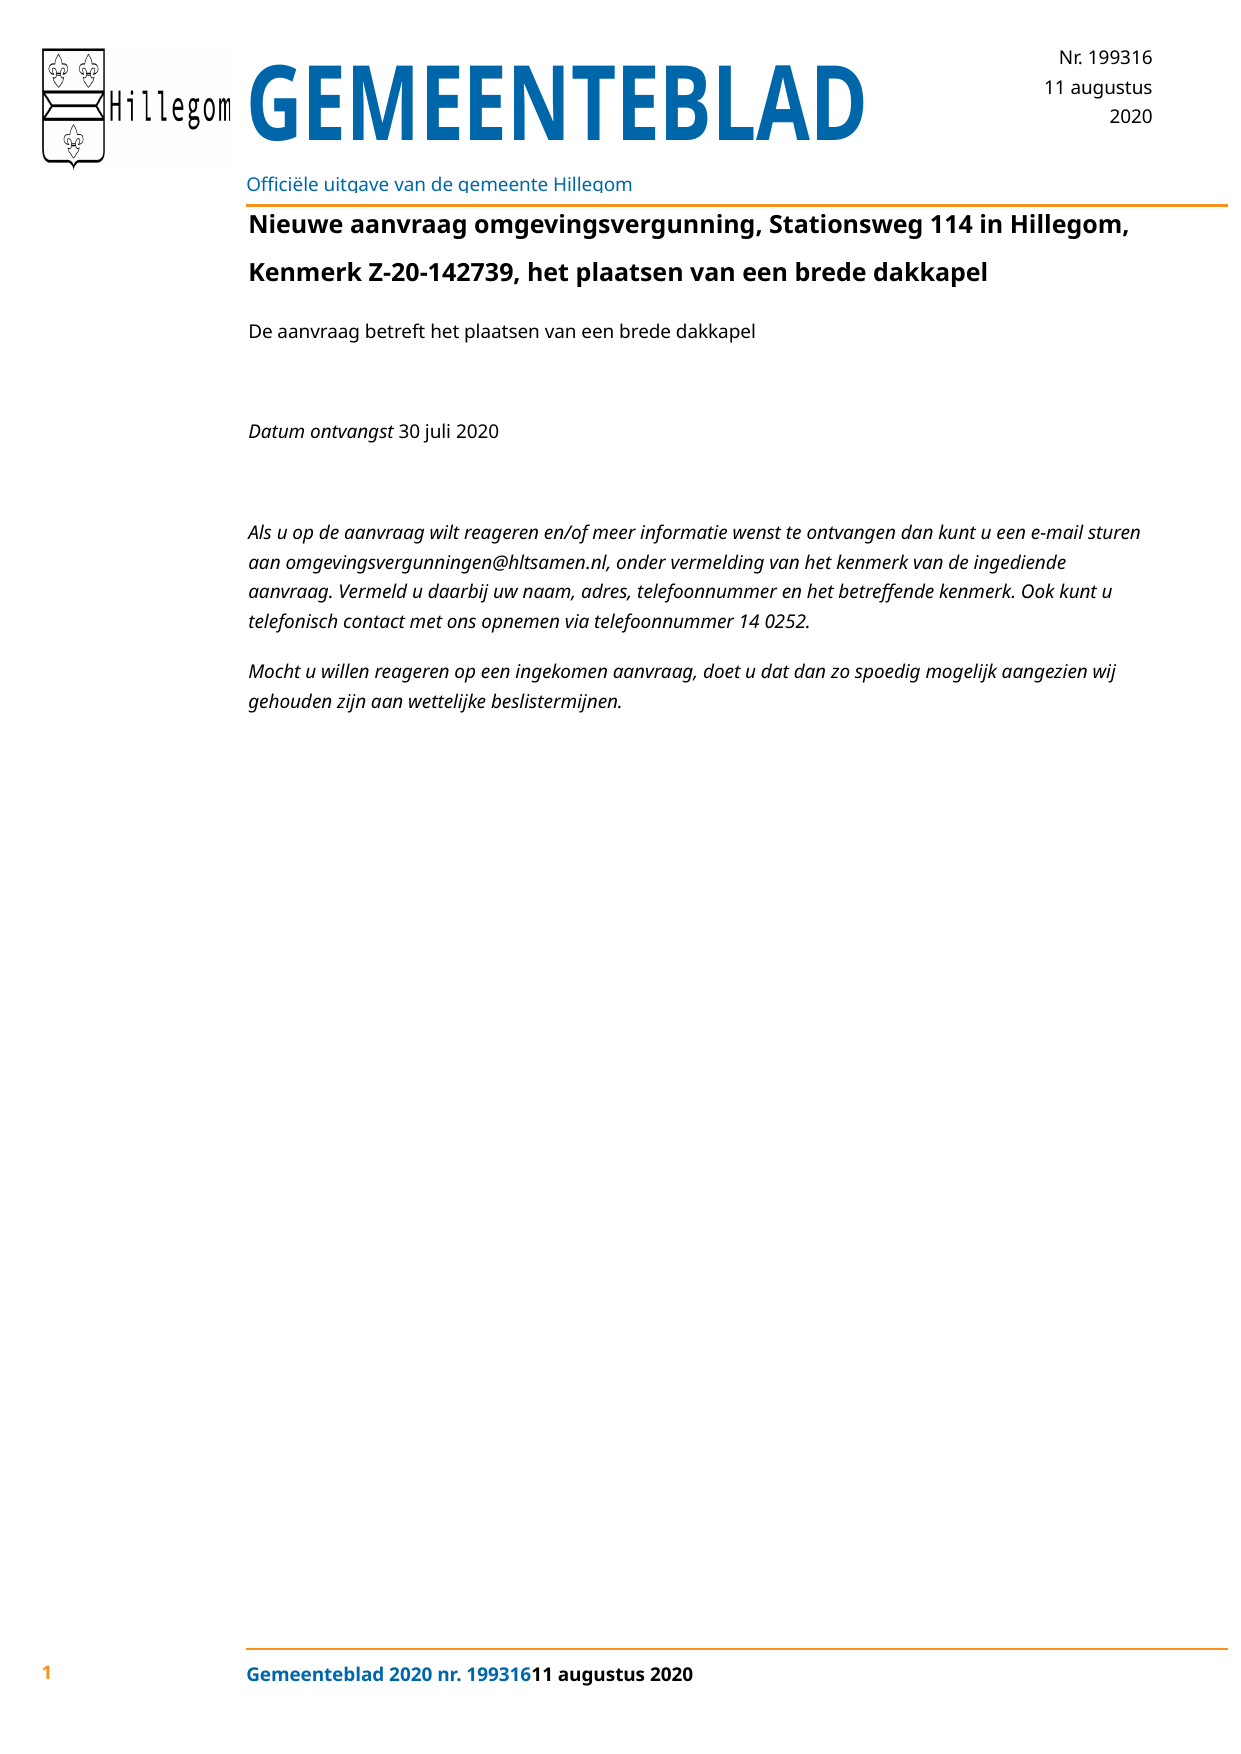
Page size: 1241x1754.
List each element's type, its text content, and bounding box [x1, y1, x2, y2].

picture [41, 47, 231, 172]
text Datum ontvangst 30 juli 2020 [248, 419, 1152, 444]
text Als u op de aanvraag wilt reageren en/of meer informatie wenst te ontvangen dan kunt u een e-mail sturen aan omgevingsvergunningen@hltsamen.nl, onder vermelding van het kenmerk van de ingediende aanvraag. Vermeld u daarbij uw naam, adres, telefoonnummer en het betreffende kenmerk. Ook kunt u telefonisch contact met ons opnemen via telefoonnummer 14 0252. [248, 519, 1152, 634]
text Mocht u willen reageren op een ingekomen aanvraag, doet u dat dan zo spoedig mogelijk aangezien wij gehouden zijn aan wettelijke beslistermijnen. [248, 659, 1152, 714]
text Nieuwe aanvraag omgevingsvergunning, Stationsweg 114 in Hillegom, Kenmerk Z-20-142739, het plaatsen van een brede dakkapel [248, 207, 1152, 288]
text De aanvraag betreft het plaatsen van een brede dakkapel [248, 318, 1152, 344]
